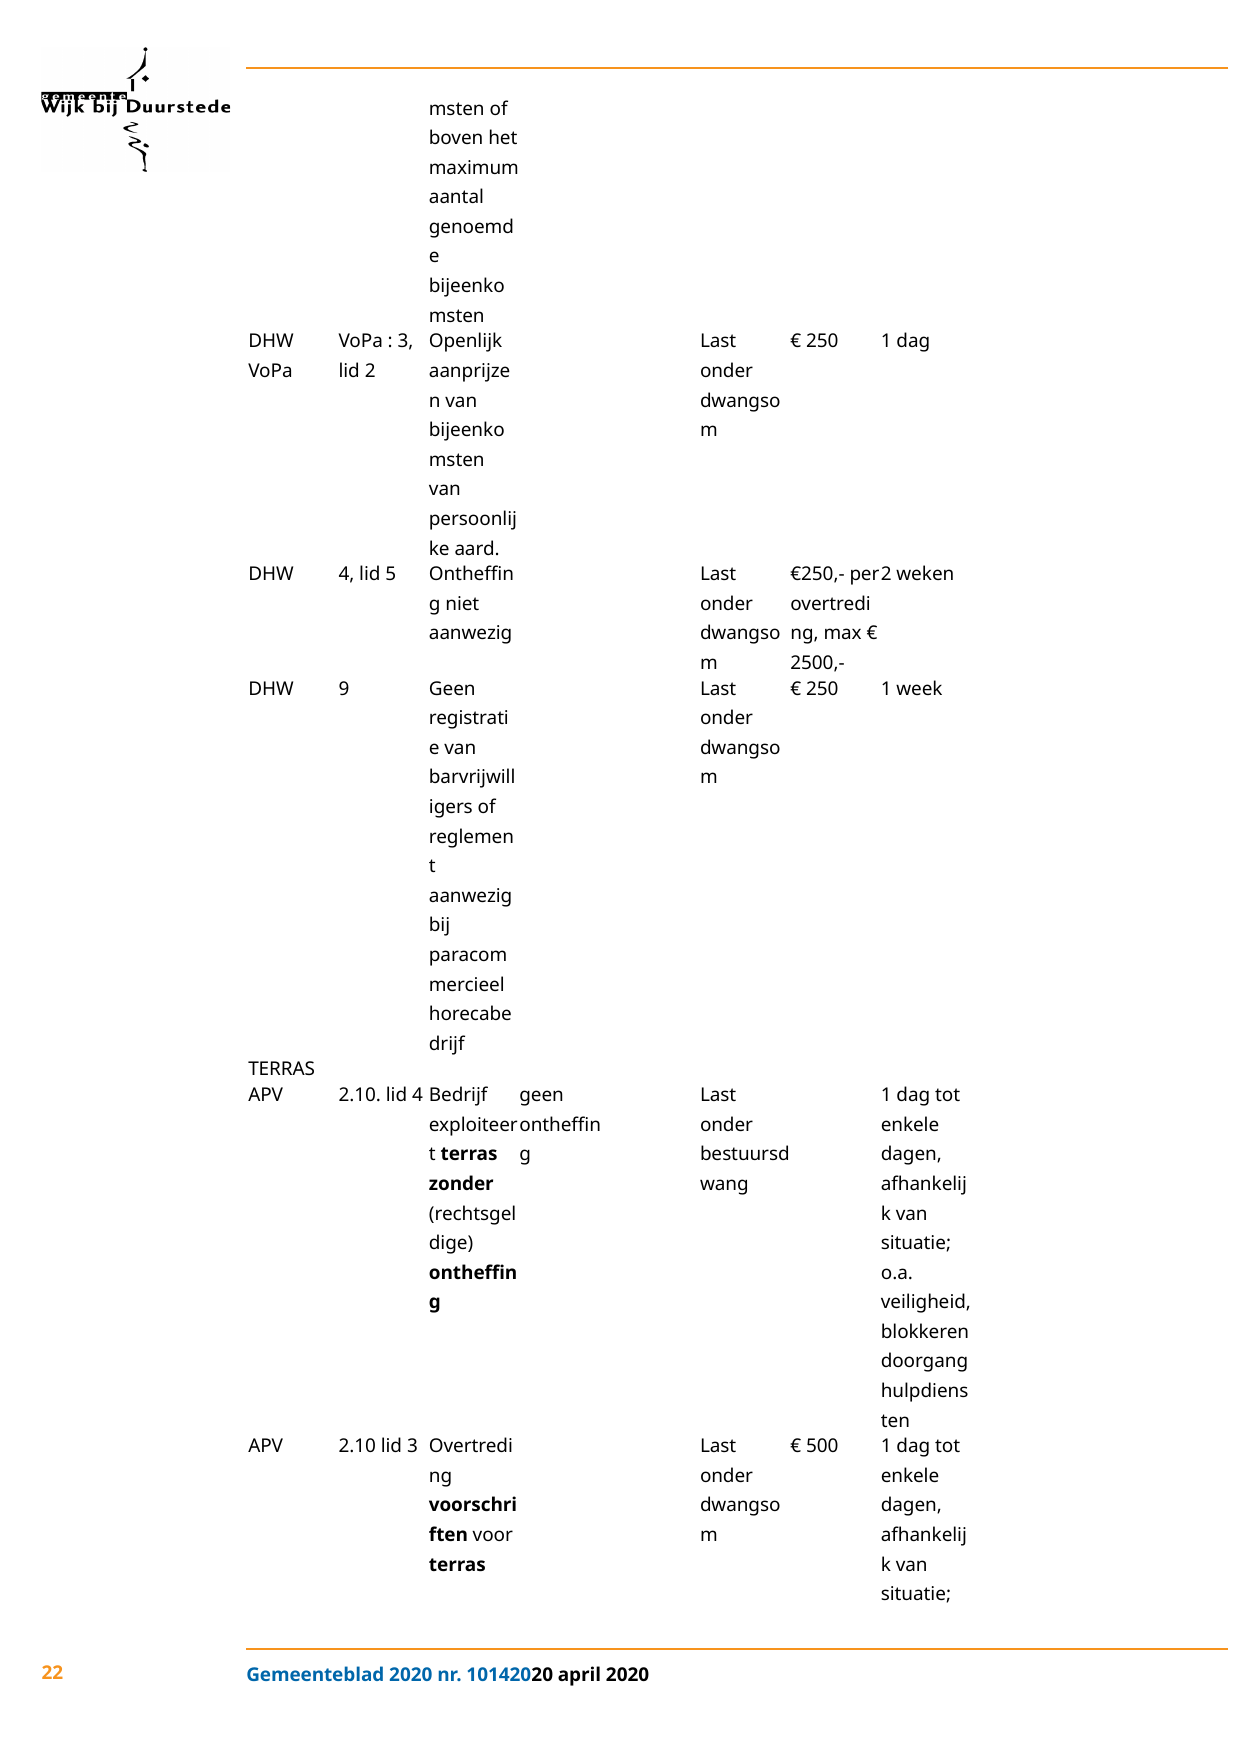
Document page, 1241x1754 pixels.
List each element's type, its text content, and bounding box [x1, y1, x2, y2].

table_cell [700, 1056, 790, 1081]
table_cell [971, 1056, 1061, 1081]
table_cell € 250 [790, 328, 881, 560]
table_cell [1061, 95, 1152, 328]
table_cell [609, 1433, 700, 1606]
table_cell [1061, 675, 1152, 1056]
table_cell Geen registratie van barvrijwilligers of reglement aanwezig bij paracommercieel horecabedrijf [429, 675, 519, 1056]
table_cell VoPa : 3, lid 2 [338, 328, 429, 560]
table_cell [609, 560, 700, 675]
picture [41, 47, 231, 172]
table_cell Openlijk aanprijzen van bijeenkomsten van persoonlijke aard. [429, 328, 519, 560]
table_cell [1061, 1081, 1152, 1432]
table_cell [971, 675, 1061, 1056]
table_cell [971, 95, 1061, 328]
table_cell Last onder dwangsom [700, 675, 790, 1056]
table_cell 9 [338, 675, 429, 1056]
table_cell 4, lid 5 [338, 560, 429, 675]
table_cell 2.10 lid 3 [338, 1433, 429, 1606]
table_cell [519, 95, 609, 328]
table_cell [790, 1056, 881, 1081]
table_cell 1 dag [881, 328, 971, 560]
table_cell [971, 328, 1061, 560]
table_cell DHW VoPa [248, 328, 338, 560]
table_cell 2 weken [881, 560, 971, 675]
table_cell [609, 95, 700, 328]
table_cell Bedrijf exploiteert terras zonder (rechtsgeldige) ontheffing [429, 1081, 519, 1432]
table_cell msten of boven het maximum aantal genoemde bijeenkomsten [429, 95, 519, 328]
table_cell [881, 1056, 971, 1081]
table_cell 2.10. lid 4 [338, 1081, 429, 1432]
table_cell €250,- per overtreding, max € 2500,- [790, 560, 881, 675]
table_cell [881, 95, 971, 328]
table_cell DHW [248, 560, 338, 675]
table_cell [1061, 1433, 1152, 1606]
table_cell APV [248, 1081, 338, 1432]
table_cell Last onder dwangsom [700, 1433, 790, 1606]
table_cell TERRAS [248, 1056, 338, 1081]
table_cell [609, 1081, 700, 1432]
table_cell [790, 95, 881, 328]
table_cell Last onder dwangsom [700, 328, 790, 560]
table_cell [338, 95, 429, 328]
table_cell 1 dag tot enkele dagen, afhankelijk van situatie; o.a. veiligheid, blokkeren doorgang hulpdiensten [881, 1081, 971, 1432]
table_cell [519, 1056, 609, 1081]
table_cell [1061, 560, 1152, 675]
table_cell DHW [248, 675, 338, 1056]
table_cell 1 dag tot enkele dagen, afhankelijk van situatie; [881, 1433, 971, 1606]
table_cell Overtreding voorschriften voor terras [429, 1433, 519, 1606]
table_cell [609, 1056, 700, 1081]
table_cell € 250 [790, 675, 881, 1056]
table_cell [1061, 328, 1152, 560]
table_cell [1061, 1056, 1152, 1081]
table_cell APV [248, 1433, 338, 1606]
table_cell Ontheffing niet aanwezig [429, 560, 519, 675]
table_cell [700, 95, 790, 328]
table_cell [248, 95, 338, 328]
table_cell [519, 560, 609, 675]
table_cell geen ontheffing [519, 1081, 609, 1432]
table_cell [609, 675, 700, 1056]
table_cell [429, 1056, 519, 1081]
table_cell [519, 1433, 609, 1606]
table_cell Last onder dwangsom [700, 560, 790, 675]
table_cell [519, 328, 609, 560]
table_cell [971, 1433, 1061, 1606]
table_cell [519, 675, 609, 1056]
table_cell € 500 [790, 1433, 881, 1606]
table_cell [338, 1056, 429, 1081]
table_cell [790, 1081, 881, 1432]
table_cell 1 week [881, 675, 971, 1056]
table_cell [609, 328, 700, 560]
table_cell [971, 560, 1061, 675]
table_cell Last onder bestuursdwang [700, 1081, 790, 1432]
table_cell [971, 1081, 1061, 1432]
